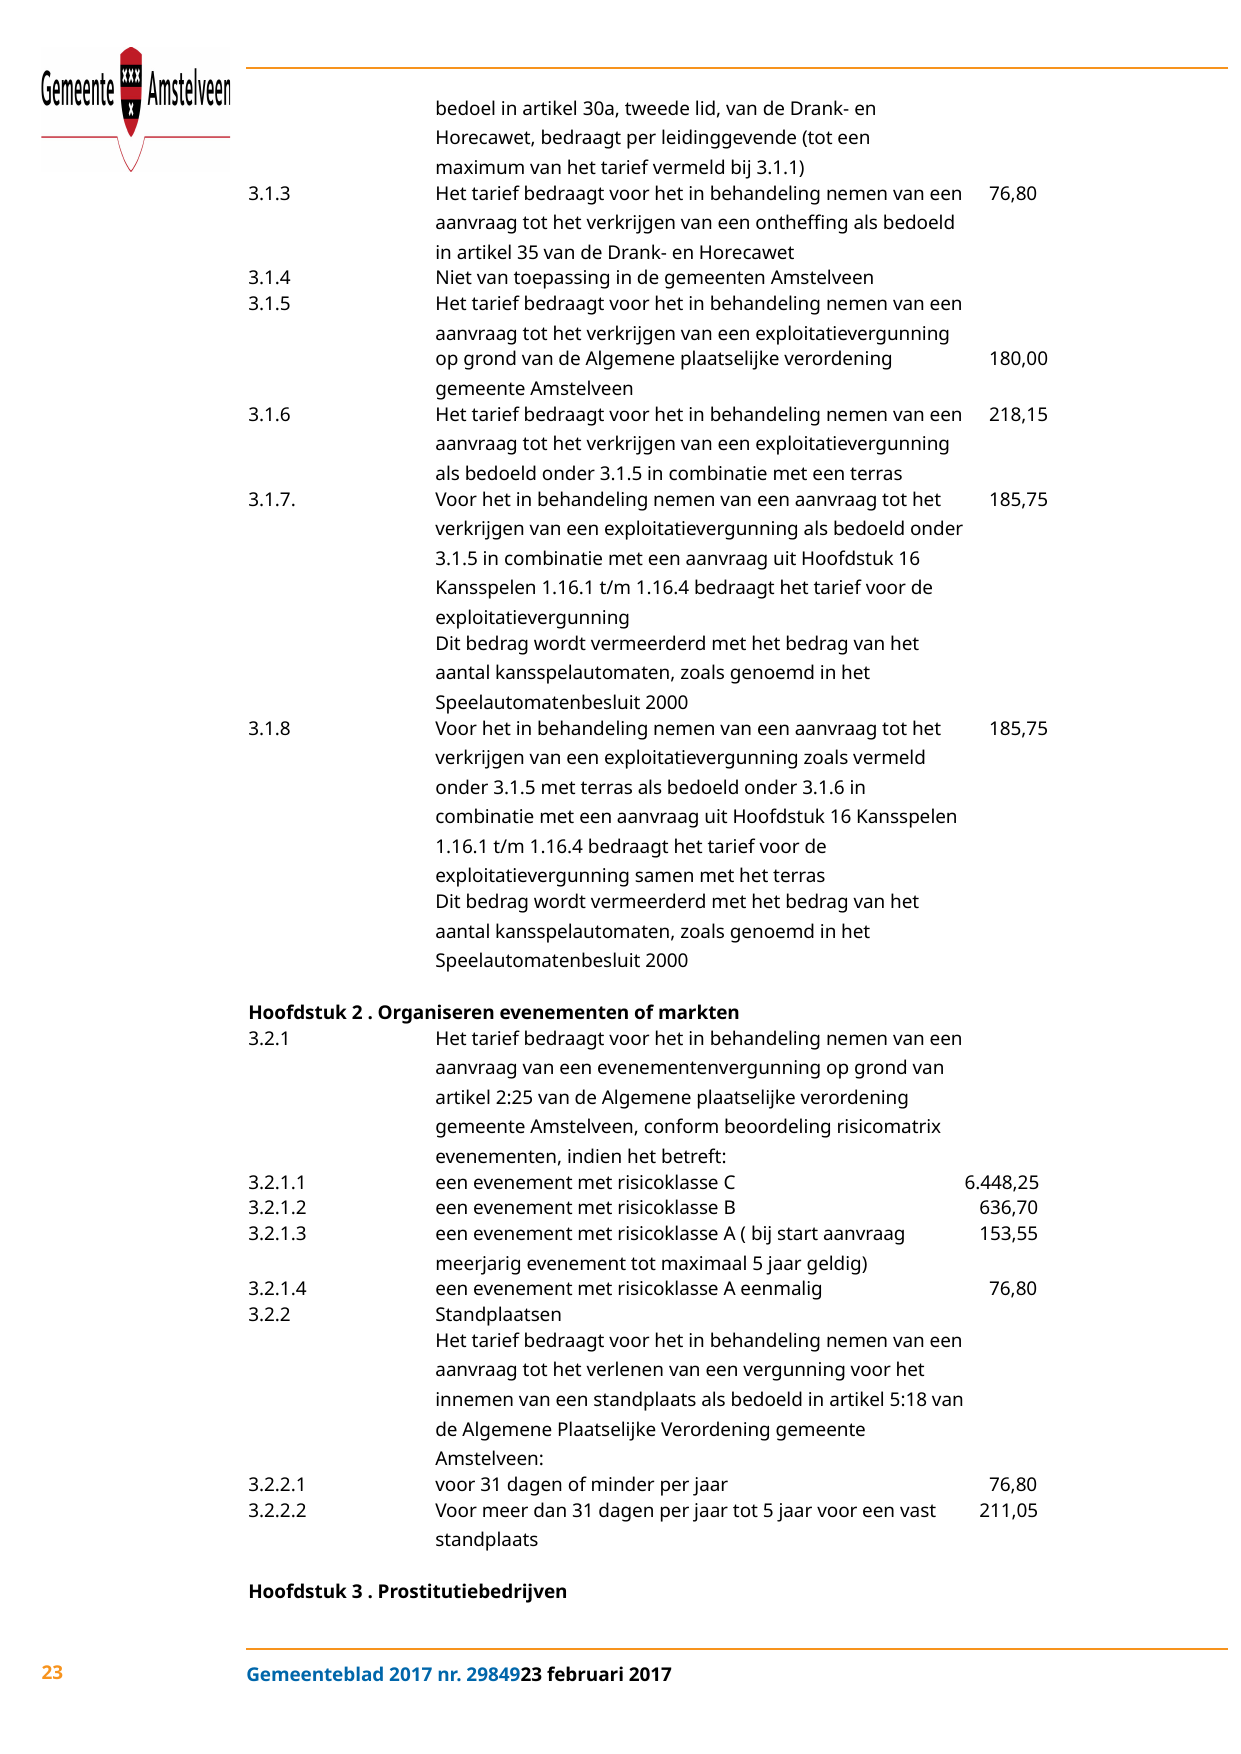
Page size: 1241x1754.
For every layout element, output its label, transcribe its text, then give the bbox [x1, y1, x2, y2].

table_cell 76,80 [964, 1276, 1152, 1301]
table_cell 3.2.1.1 [248, 1169, 435, 1194]
table_cell Niet van toepassing in de gemeenten Amstelveen [435, 265, 964, 290]
table_cell 180,00 [964, 346, 1152, 401]
table_cell Het tarief bedraagt voor het in behandeling nemen van een aanvraag tot het verkrijgen van een ontheffing als bedoeld in artikel 35 van de Drank- en Horecawet [435, 180, 964, 264]
table_cell Hoofdstuk 3 . Prostitutiebedrijven [248, 1578, 1152, 1604]
table_cell 3.1.4 [248, 265, 435, 290]
table_cell 3.2.1.3 [248, 1220, 435, 1276]
table_cell Dit bedrag wordt vermeerderd met het bedrag van het aantal kansspelautomaten, zoals genoemd in het Speelautomatenbesluit 2000 [435, 630, 964, 715]
table_cell [248, 630, 435, 715]
table_cell Het tarief bedraagt voor het in behandeling nemen van een aanvraag tot het verlenen van een vergunning voor het innemen van een standplaats als bedoeld in artikel 5:18 van de Algemene Plaatselijke Verordening gemeente Amstelveen: [435, 1327, 964, 1471]
table_cell [964, 290, 1152, 346]
table_cell [248, 1327, 435, 1471]
table_cell 3.1.8 [248, 715, 435, 888]
table_cell 3.2.1.4 [248, 1276, 435, 1301]
table_cell [248, 346, 435, 401]
table_cell 6.448,25 [964, 1169, 1152, 1194]
table_cell op grond van de Algemene plaatselijke verordening gemeente Amstelveen [435, 346, 964, 401]
table_cell Het tarief bedraagt voor het in behandeling nemen van een aanvraag tot het verkrijgen van een exploitatievergunning [435, 290, 964, 346]
table_cell Dit bedrag wordt vermeerderd met het bedrag van het aantal kansspelautomaten, zoals genoemd in het Speelautomatenbesluit 2000 [435, 889, 964, 973]
table_cell [964, 889, 1152, 973]
table_cell [248, 973, 1152, 999]
table_cell een evenement met risicoklasse C [435, 1169, 964, 1194]
table_cell [248, 1552, 1152, 1578]
table_cell [964, 1327, 1152, 1471]
table_cell 3.2.1.2 [248, 1195, 435, 1220]
table_cell Voor het in behandeling nemen van een aanvraag tot het verkrijgen van een exploitatievergunning als bedoeld onder 3.1.5 in combinatie met een aanvraag uit Hoofdstuk 16 Kansspelen 1.16.1 t/m 1.16.4 bedraagt het tarief voor de exploitatievergunning [435, 486, 964, 630]
table_cell 636,70 [964, 1195, 1152, 1220]
table_cell 3.2.2 [248, 1301, 435, 1327]
table_cell 3.1.7. [248, 486, 435, 630]
table_cell 3.2.2.1 [248, 1471, 435, 1497]
table_cell 185,75 [964, 715, 1152, 888]
table_cell [248, 889, 435, 973]
table_cell 3.1.3 [248, 180, 435, 264]
table_cell 153,55 [964, 1220, 1152, 1276]
table_cell [964, 630, 1152, 715]
table_cell Voor het in behandeling nemen van een aanvraag tot het verkrijgen van een exploitatievergunning zoals vermeld onder 3.1.5 met terras als bedoeld onder 3.1.6 in combinatie met een aanvraag uit Hoofdstuk 16 Kansspelen 1.16.1 t/m 1.16.4 bedraagt het tarief voor de exploitatievergunning samen met het terras [435, 715, 964, 888]
table_cell een evenement met risicoklasse A eenmalig [435, 1276, 964, 1301]
table_cell [964, 265, 1152, 290]
table_cell een evenement met risicoklasse B [435, 1195, 964, 1220]
table_cell 76,80 [964, 180, 1152, 264]
table_cell [964, 1025, 1152, 1169]
table_cell 3.1.5 [248, 290, 435, 346]
table_cell 211,05 [964, 1497, 1152, 1552]
table_cell bedoel in artikel 30a, tweede lid, van de Drank- en Horecawet, bedraagt per leidinggevende (tot een maximum van het tarief vermeld bij 3.1.1) [435, 95, 964, 180]
table_cell Het tarief bedraagt voor het in behandeling nemen van een aanvraag van een evenementenvergunning op grond van artikel 2:25 van de Algemene plaatselijke verordening gemeente Amstelveen, conform beoordeling risicomatrix evenementen, indien het betreft: [435, 1025, 964, 1169]
table_cell Het tarief bedraagt voor het in behandeling nemen van een aanvraag tot het verkrijgen van een exploitatievergunning als bedoeld onder 3.1.5 in combinatie met een terras [435, 401, 964, 486]
table_cell 3.1.6 [248, 401, 435, 486]
table_cell Standplaatsen [435, 1301, 964, 1327]
table_cell [248, 95, 435, 180]
table_cell Hoofdstuk 2 . Organiseren evenementen of markten [248, 999, 1152, 1025]
table_cell 3.2.2.2 [248, 1497, 435, 1552]
table_cell voor 31 dagen of minder per jaar [435, 1471, 964, 1497]
table_cell 3.2.1 [248, 1025, 435, 1169]
table_cell 76,80 [964, 1471, 1152, 1497]
table_cell [964, 95, 1152, 180]
table_cell 185,75 [964, 486, 1152, 630]
table_cell [964, 1301, 1152, 1327]
table_cell Voor meer dan 31 dagen per jaar tot 5 jaar voor een vast standplaats [435, 1497, 964, 1552]
table_cell een evenement met risicoklasse A ( bij start aanvraag meerjarig evenement tot maximaal 5 jaar geldig) [435, 1220, 964, 1276]
picture [41, 47, 231, 172]
table_cell 218,15 [964, 401, 1152, 486]
